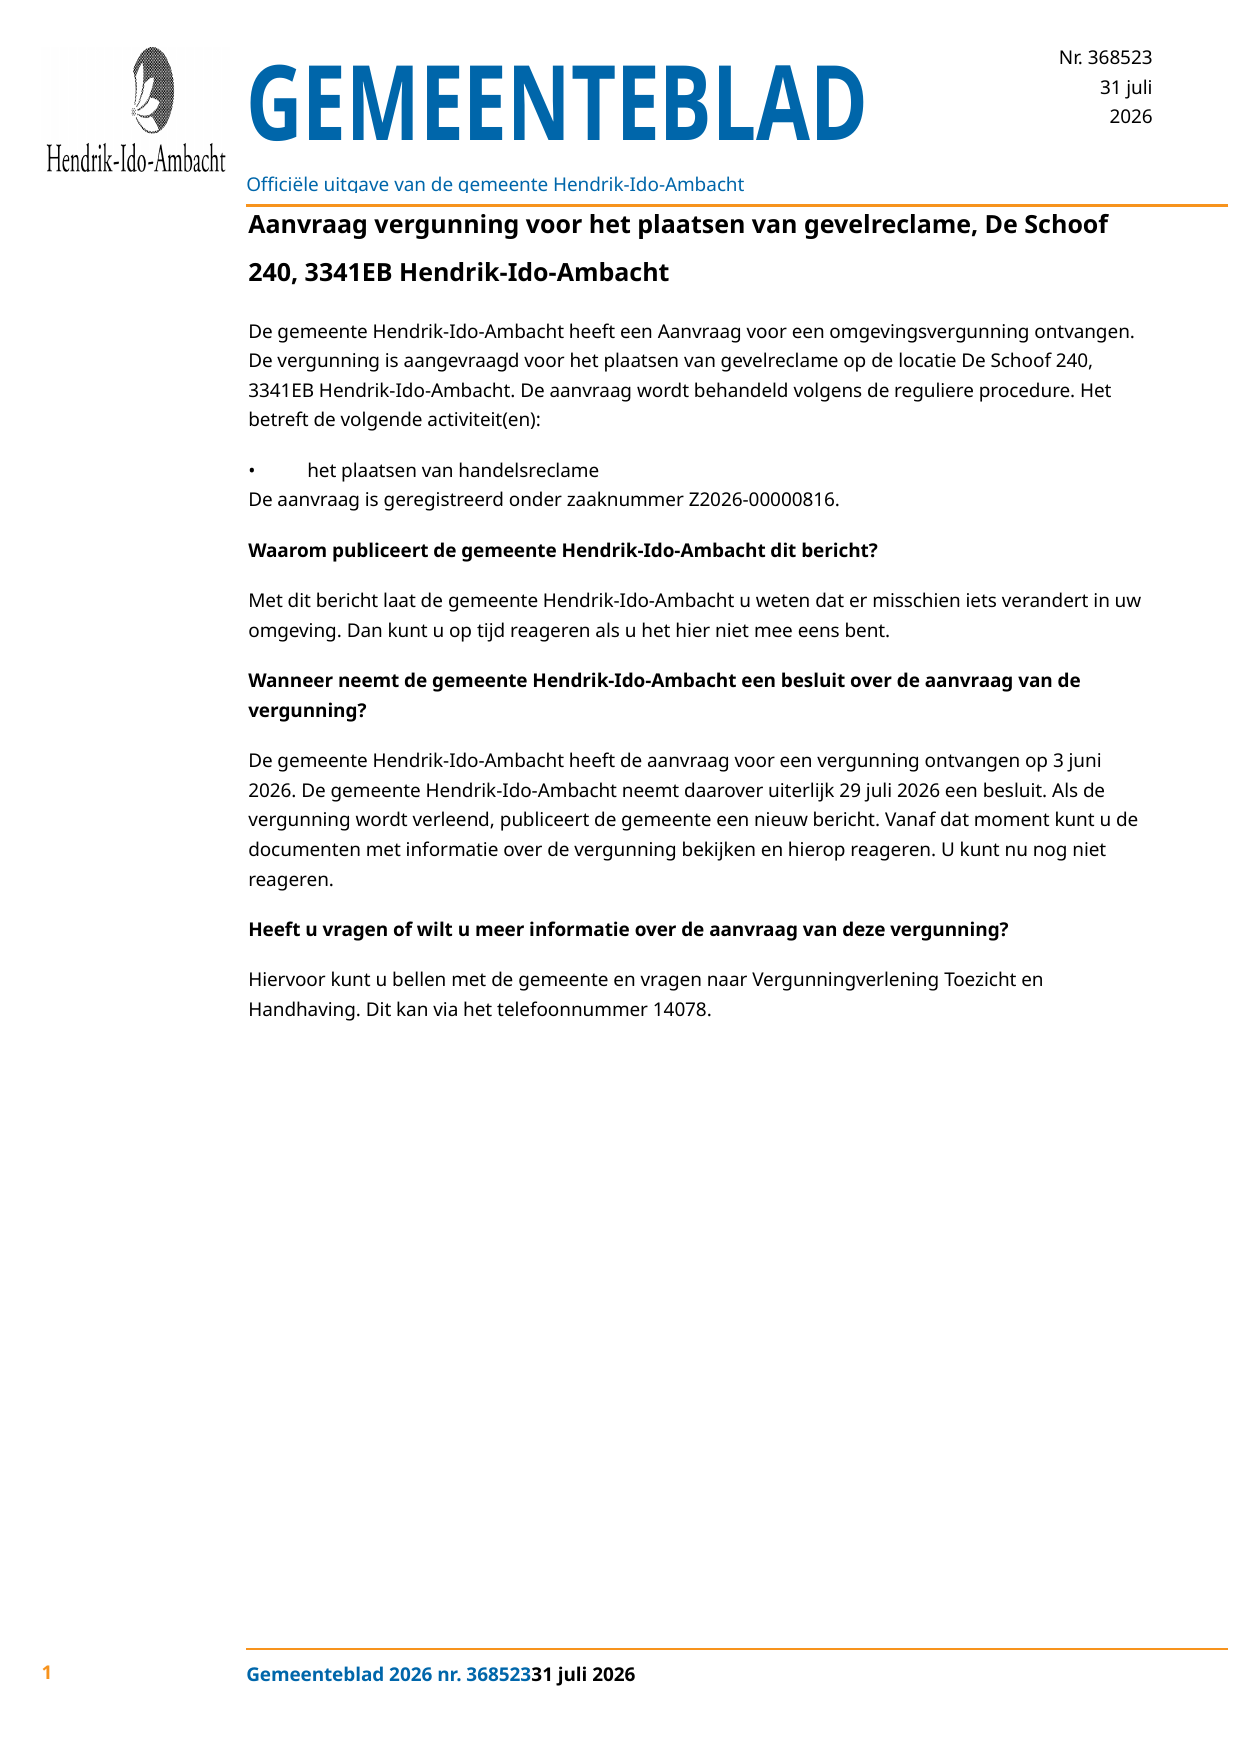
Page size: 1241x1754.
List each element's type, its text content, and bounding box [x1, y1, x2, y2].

text Waarom publiceert de gemeente Hendrik-Ido-Ambacht dit bericht? [248, 537, 1152, 563]
list het plaatsen van handelsreclame [248, 457, 1152, 483]
text De aanvraag is geregistreerd onder zaaknummer Z2026-00000816. [248, 487, 1152, 512]
text De gemeente Hendrik-Ido-Ambacht heeft een Aanvraag voor een omgevingsvergunning ontvangen. De vergunning is aangevraagd voor het plaatsen van gevelreclame op de locatie De Schoof 240, 3341EB Hendrik-Ido-Ambacht. De aanvraag wordt behandeld volgens de reguliere procedure. Het betreft de volgende activiteit(en): [248, 318, 1152, 432]
text Hiervoor kunt u bellen met de gemeente en vragen naar Vergunningverlening Toezicht en Handhaving. Dit kan via het telefoonnummer 14078. [248, 967, 1152, 1022]
text De gemeente Hendrik-Ido-Ambacht heeft de aanvraag voor een vergunning ontvangen op 3 juni 2026. De gemeente Hendrik-Ido-Ambacht neemt daarover uiterlijk 29 juli 2026 een besluit. Als de vergunning wordt verleend, publiceert de gemeente een nieuw bericht. Vanaf dat moment kunt u de documenten met informatie over de vergunning bekijken en hierop reageren. U kunt nu nog niet reageren. [248, 747, 1152, 892]
text Met dit bericht laat de gemeente Hendrik-Ido-Ambacht u weten dat er misschien iets verandert in uw omgeving. Dan kunt u op tijd reageren als u het hier niet mee eens bent. [248, 587, 1152, 643]
text Heeft u vragen of wilt u meer informatie over de aanvraag van deze vergunning? [248, 916, 1152, 942]
picture [41, 47, 231, 172]
text Aanvraag vergunning voor het plaatsen van gevelreclame, De Schoof 240, 3341EB Hendrik-Ido-Ambacht [248, 207, 1152, 288]
text Wanneer neemt de gemeente Hendrik-Ido-Ambacht een besluit over de aanvraag van de vergunning? [248, 667, 1152, 723]
